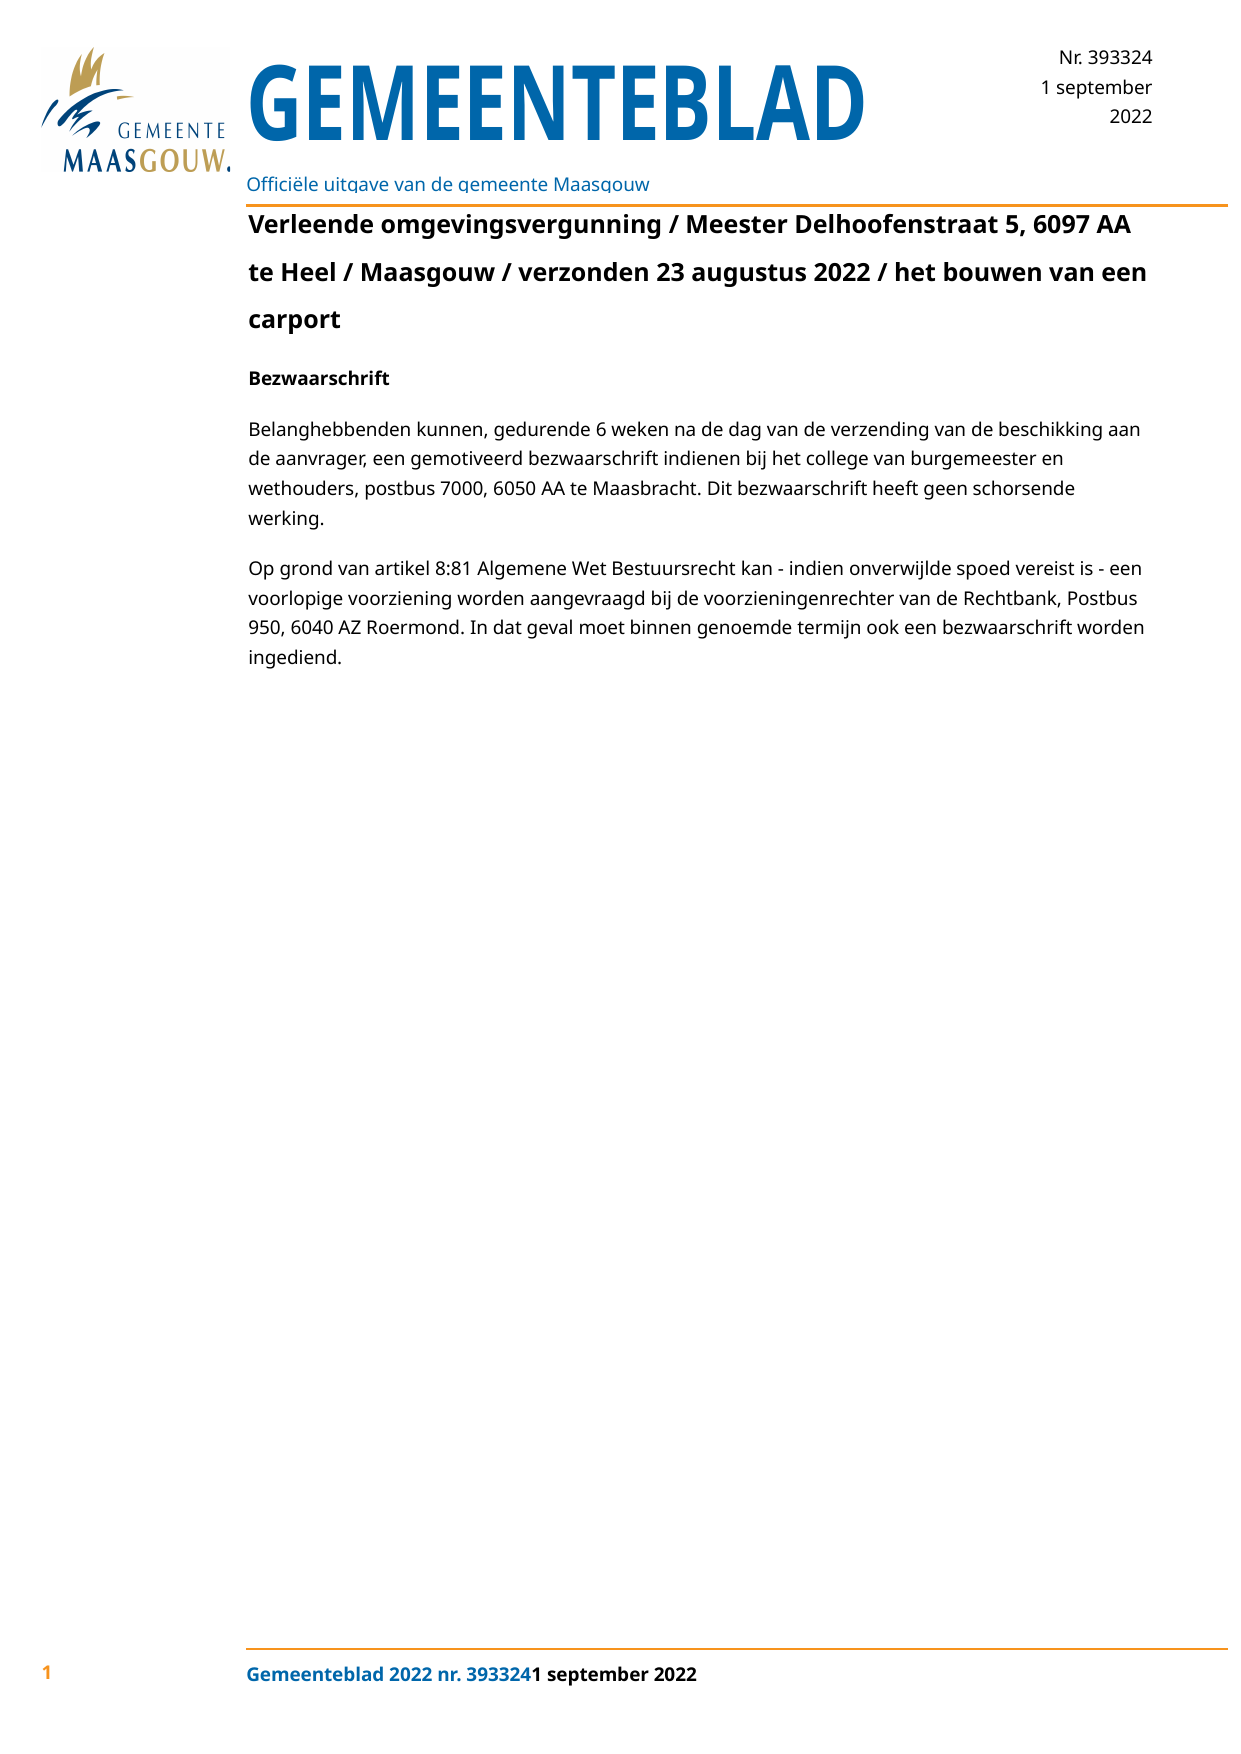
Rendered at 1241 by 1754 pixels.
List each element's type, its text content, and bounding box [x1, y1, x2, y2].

text Op grond van artikel 8:81 Algemene Wet Bestuursrecht kan - indien onverwijlde spoed vereist is - een voorlopige voorziening worden aangevraagd bij de voorzieningenrechter van de Rechtbank, Postbus 950, 6040 AZ Roermond. In dat geval moet binnen genoemde termijn ook een bezwaarschrift worden ingediend. [248, 555, 1152, 669]
text Belanghebbenden kunnen, gedurende 6 weken na de dag van de verzending van de beschikking aan de aanvrager, een gemotiveerd bezwaarschrift indienen bij het college van burgemeester en wethouders, postbus 7000, 6050 AA te Maasbracht. Dit bezwaarschrift heeft geen schorsende werking. [248, 416, 1152, 530]
text Verleende omgevingsvergunning / Meester Delhoofenstraat 5, 6097 AA te Heel / Maasgouw / verzonden 23 augustus 2022 / het bouwen van een carport [248, 207, 1152, 336]
picture [41, 47, 231, 172]
text Bezwaarschrift [248, 366, 1152, 391]
